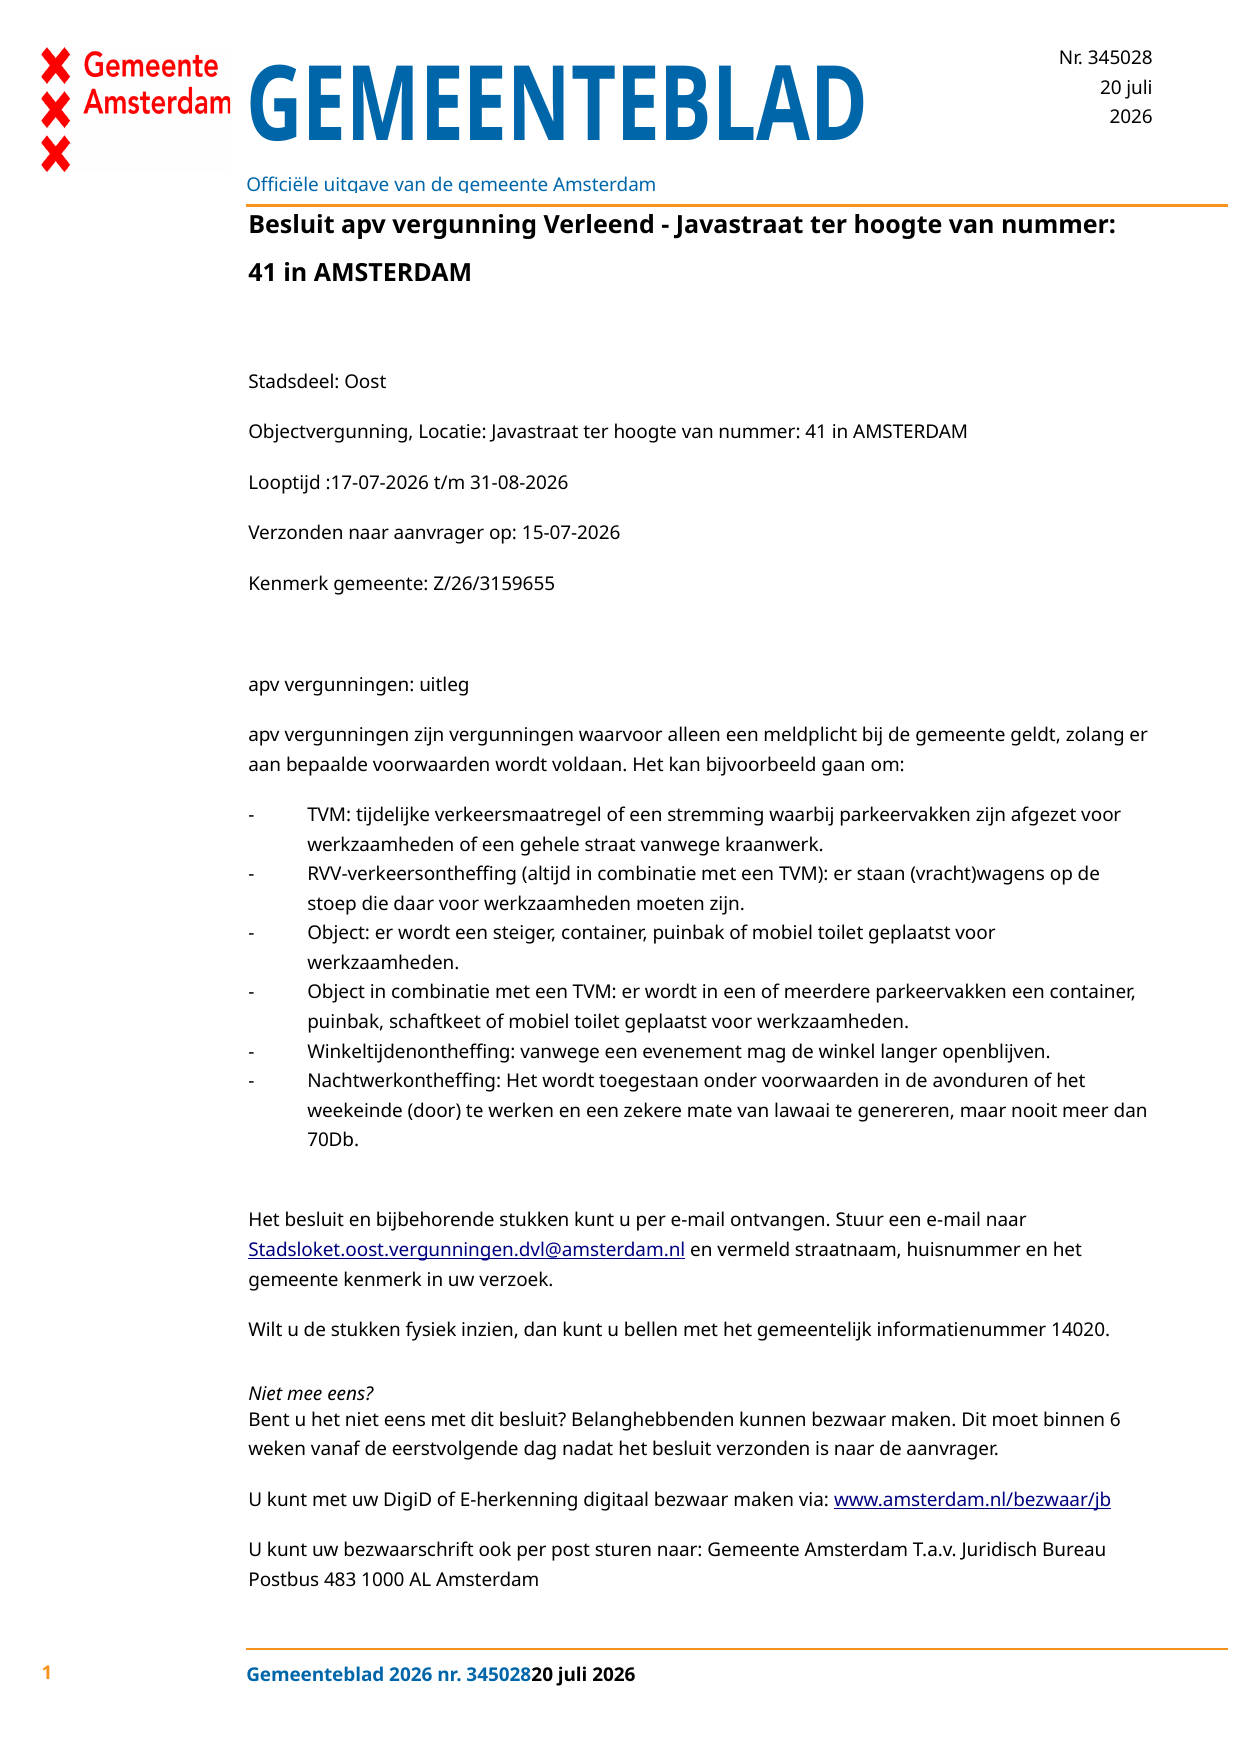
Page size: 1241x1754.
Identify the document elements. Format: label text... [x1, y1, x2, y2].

text Besluit apv vergunning Verleend - Javastraat ter hoogte van nummer: 41 in AMSTERDAM [248, 207, 1152, 288]
text Niet mee eens? [248, 1380, 1152, 1406]
text U kunt uw bezwaarschrift ook per post sturen naar: Gemeente Amsterdam T.a.v. Juridisch Bureau Postbus 483 1000 AL Amsterdam [248, 1536, 1152, 1592]
text Het besluit en bijbehorende stukken kunt u per e-mail ontvangen. Stuur een e-mail naar Stadsloket.oost.vergunningen.dvl@amsterdam.nl en vermeld straatnaam, huisnummer en het gemeente kenmerk in uw verzoek. [248, 1207, 1152, 1292]
text Verzonden naar aanvrager op: 15-07-2026 [248, 519, 1152, 545]
text Looptijd :17-07-2026 t/m 31-08-2026 [248, 469, 1152, 495]
list Object: er wordt een steiger, container, puinbak of mobiel toilet geplaatst voor werkzaamheden. [248, 919, 1152, 975]
list Winkeltijdenontheffing: vanwege een evenement mag de winkel langer openblijven. [248, 1038, 1152, 1064]
text Kenmerk gemeente: Z/26/3159655 [248, 570, 1152, 596]
text apv vergunningen: uitleg [248, 671, 1152, 697]
list Nachtwerkontheffing: Het wordt toegestaan onder voorwaarden in de avonduren of het weekeinde (door) te werken en een zekere mate van lawaai te genereren, maar nooit meer dan 70Db. [248, 1067, 1152, 1152]
text Wilt u de stukken fysiek inzien, dan kunt u bellen met het gemeentelijk informatienummer 14020. [248, 1316, 1152, 1342]
list TVM: tijdelijke verkeersmaatregel of een stremming waarbij parkeervakken zijn afgezet voor werkzaamheden of een gehele straat vanwege kraanwerk. [248, 801, 1152, 857]
text apv vergunningen zijn vergunningen waarvoor alleen een meldplicht bij de gemeente geldt, zolang er aan bepaalde voorwaarden wordt voldaan. Het kan bijvoorbeeld gaan om: [248, 721, 1152, 777]
list RVV-verkeersontheffing (altijd in combinatie met een TVM): er staan (vracht)wagens op de stoep die daar voor werkzaamheden moeten zijn. [248, 860, 1152, 916]
picture [41, 47, 231, 172]
text Bent u het niet eens met dit besluit? Belanghebbenden kunnen bezwaar maken. Dit moet binnen 6 weken vanaf de eerstvolgende dag nadat het besluit verzonden is naar de aanvrager. [248, 1406, 1152, 1461]
list Object in combinatie met een TVM: er wordt in een of meerdere parkeervakken een container, puinbak, schaftkeet of mobiel toilet geplaatst voor werkzaamheden. [248, 979, 1152, 1034]
text Objectvergunning, Locatie: Javastraat ter hoogte van nummer: 41 in AMSTERDAM [248, 419, 1152, 444]
text Stadsdeel: Oost [248, 368, 1152, 394]
text U kunt met uw DigiD of E-herkenning digitaal bezwaar maken via: www.amsterdam.nl/bezwaar/jb [248, 1486, 1152, 1512]
